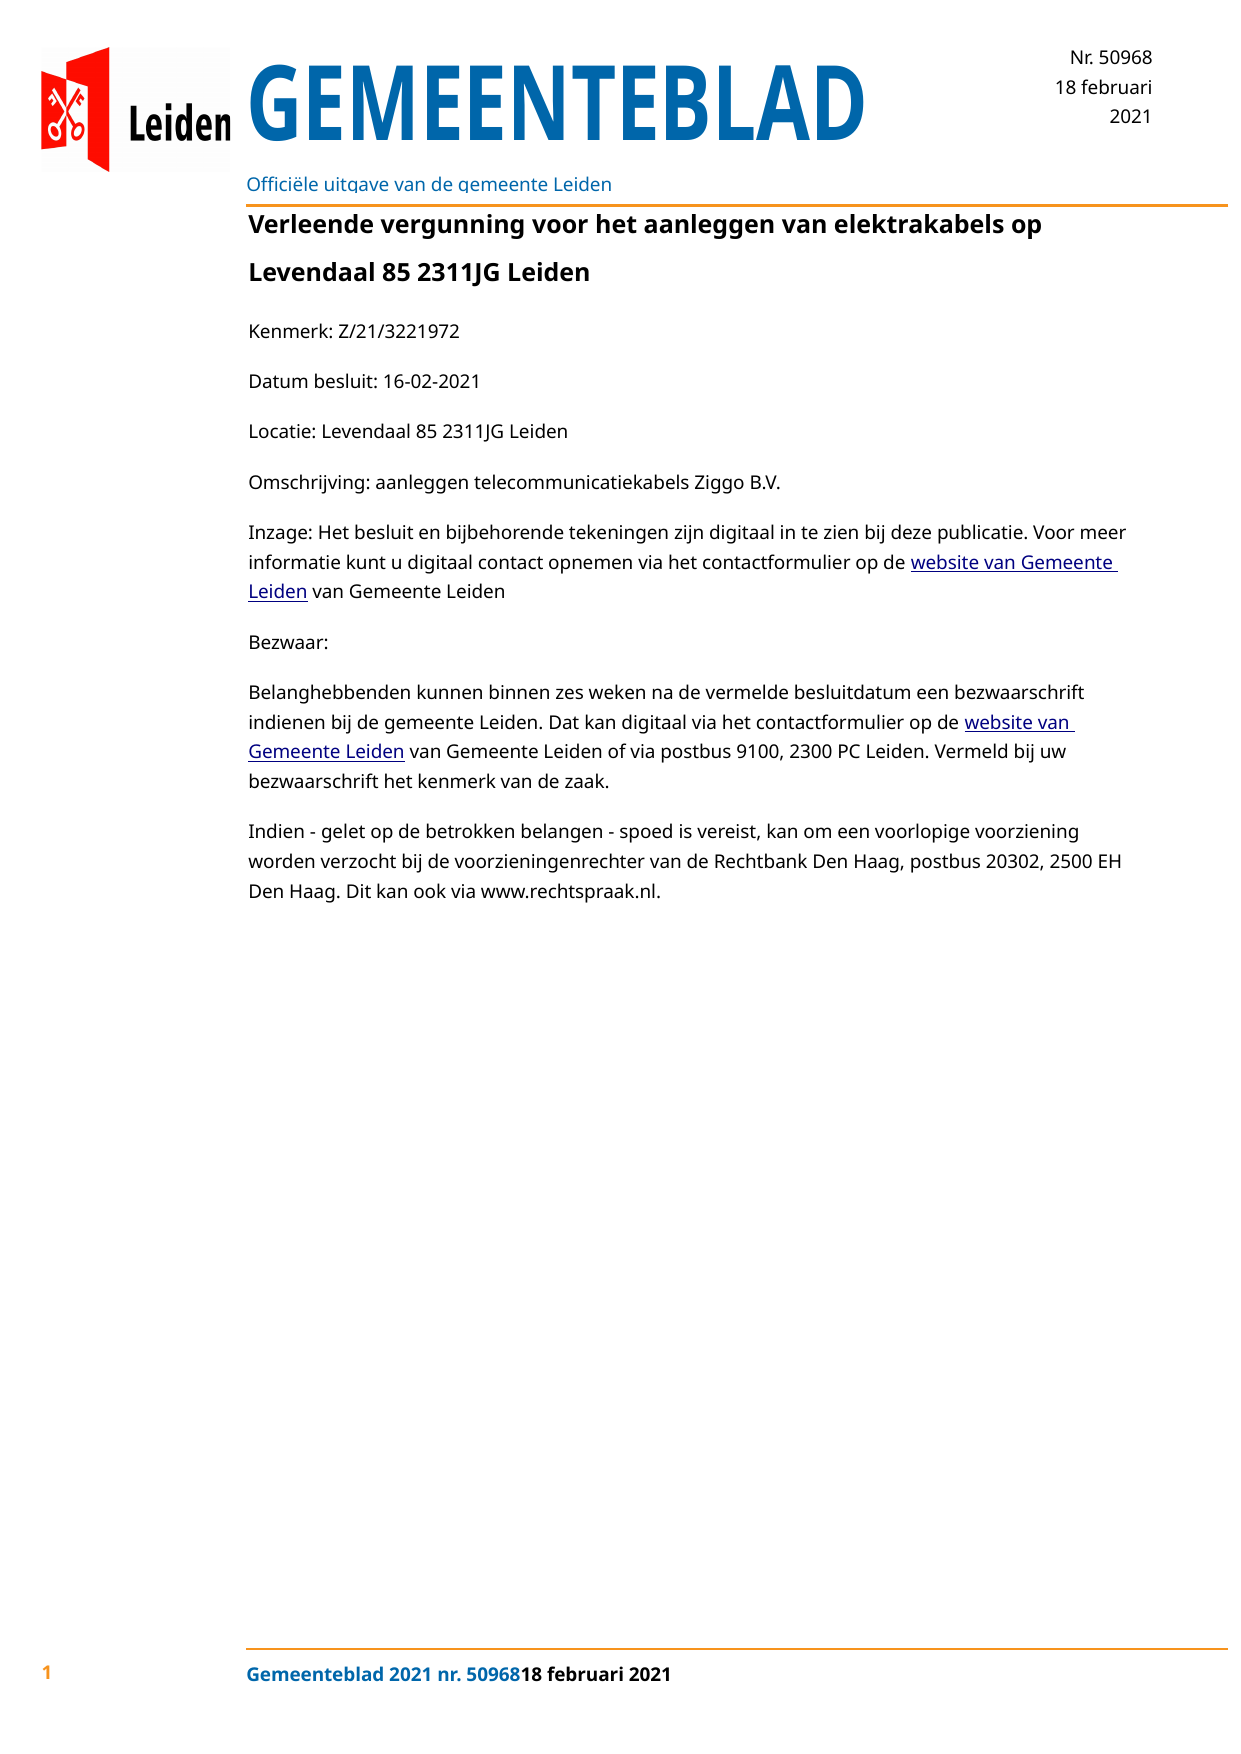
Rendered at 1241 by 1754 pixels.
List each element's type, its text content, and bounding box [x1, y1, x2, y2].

text Bezwaar: [248, 629, 1152, 655]
text Datum besluit: 16-02-2021 [248, 368, 1152, 394]
text Kenmerk: Z/21/3221972 [248, 318, 1152, 344]
text Inzage: Het besluit en bijbehorende tekeningen zijn digitaal in te zien bij deze publicatie. Voor meer informatie kunt u digitaal contact opnemen via het contactformulier op de website van Gemeente Leiden van Gemeente Leiden [248, 519, 1152, 604]
text Omschrijving: aanleggen telecommunicatiekabels Ziggo B.V. [248, 469, 1152, 495]
text Belanghebbenden kunnen binnen zes weken na de vermelde besluitdatum een bezwaarschrift indienen bij de gemeente Leiden. Dat kan digitaal via het contactformulier op de website van Gemeente Leiden van Gemeente Leiden of via postbus 9100, 2300 PC Leiden. Vermeld bij uw bezwaarschrift het kenmerk van de zaak. [248, 679, 1152, 794]
text Locatie: Levendaal 85 2311JG Leiden [248, 419, 1152, 444]
text Indien - gelet op de betrokken belangen - spoed is vereist, kan om een voorlopige voorziening worden verzocht bij de voorzieningenrechter van de Rechtbank Den Haag, postbus 20302, 2500 EH Den Haag. Dit kan ook via www.rechtspraak.nl. [248, 819, 1152, 904]
picture [41, 47, 231, 172]
text Verleende vergunning voor het aanleggen van elektrakabels op Levendaal 85 2311JG Leiden [248, 207, 1152, 288]
